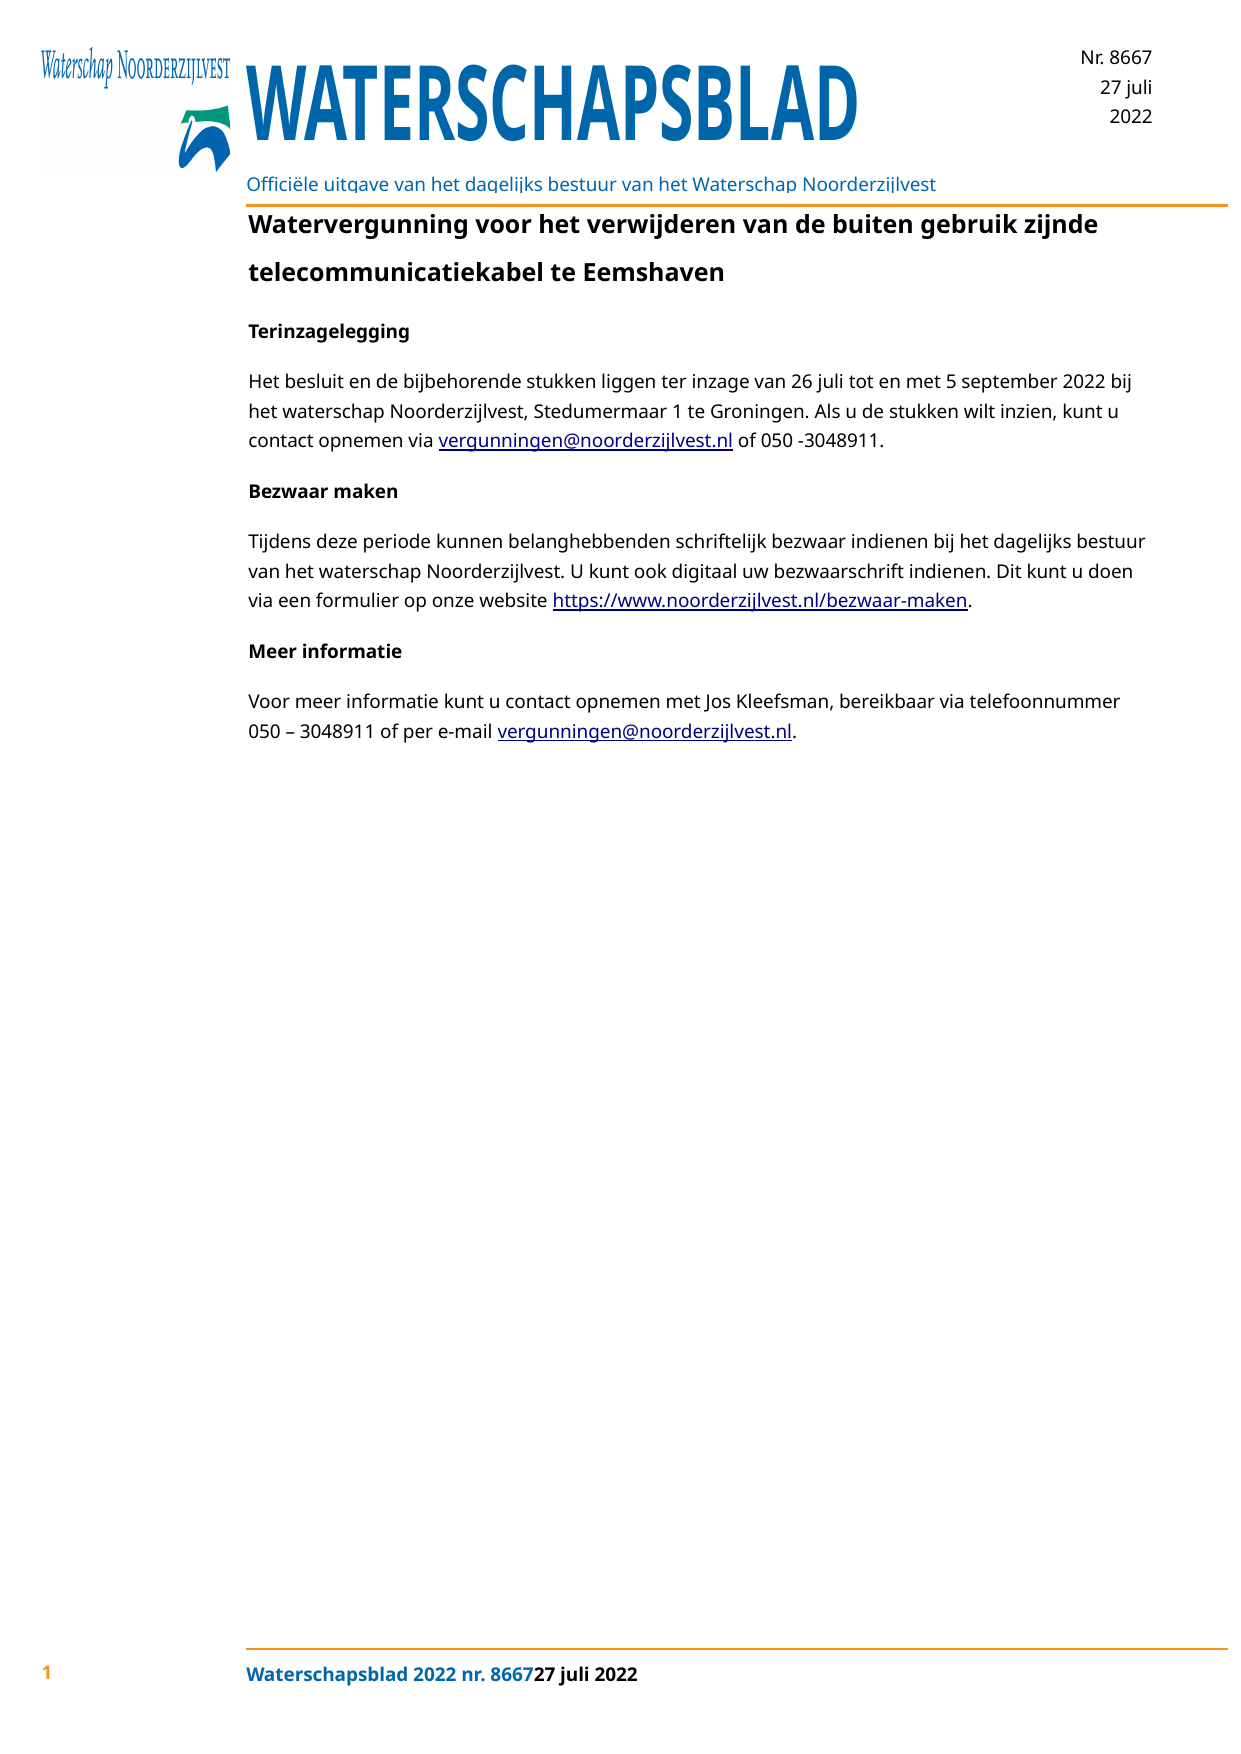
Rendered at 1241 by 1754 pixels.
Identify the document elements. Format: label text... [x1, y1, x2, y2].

text Bezwaar maken [248, 478, 1152, 504]
text Watervergunning voor het verwijderen van de buiten gebruik zijnde telecommunicatiekabel te Eemshaven [248, 207, 1152, 288]
text Meer informatie [248, 638, 1152, 664]
text Terinzagelegging [248, 318, 1152, 344]
picture [41, 47, 231, 172]
text Het besluit en de bijbehorende stukken liggen ter inzage van 26 juli tot en met 5 september 2022 bij het waterschap Noorderzijlvest, Stedumermaar 1 te Groningen. Als u de stukken wilt inzien, kunt u contact opnemen via vergunningen@noorderzijlvest.nl of 050 -3048911. [248, 368, 1152, 453]
text Tijdens deze periode kunnen belanghebbenden schriftelijk bezwaar indienen bij het dagelijks bestuur van het waterschap Noorderzijlvest. U kunt ook digitaal uw bezwaarschrift indienen. Dit kunt u doen via een formulier op onze website https://www.noorderzijlvest.nl/bezwaar-maken. [248, 528, 1152, 613]
text Voor meer informatie kunt u contact opnemen met Jos Kleefsman, bereikbaar via telefoonnummer 050 – 3048911 of per e-mail vergunningen@noorderzijlvest.nl. [248, 688, 1152, 744]
